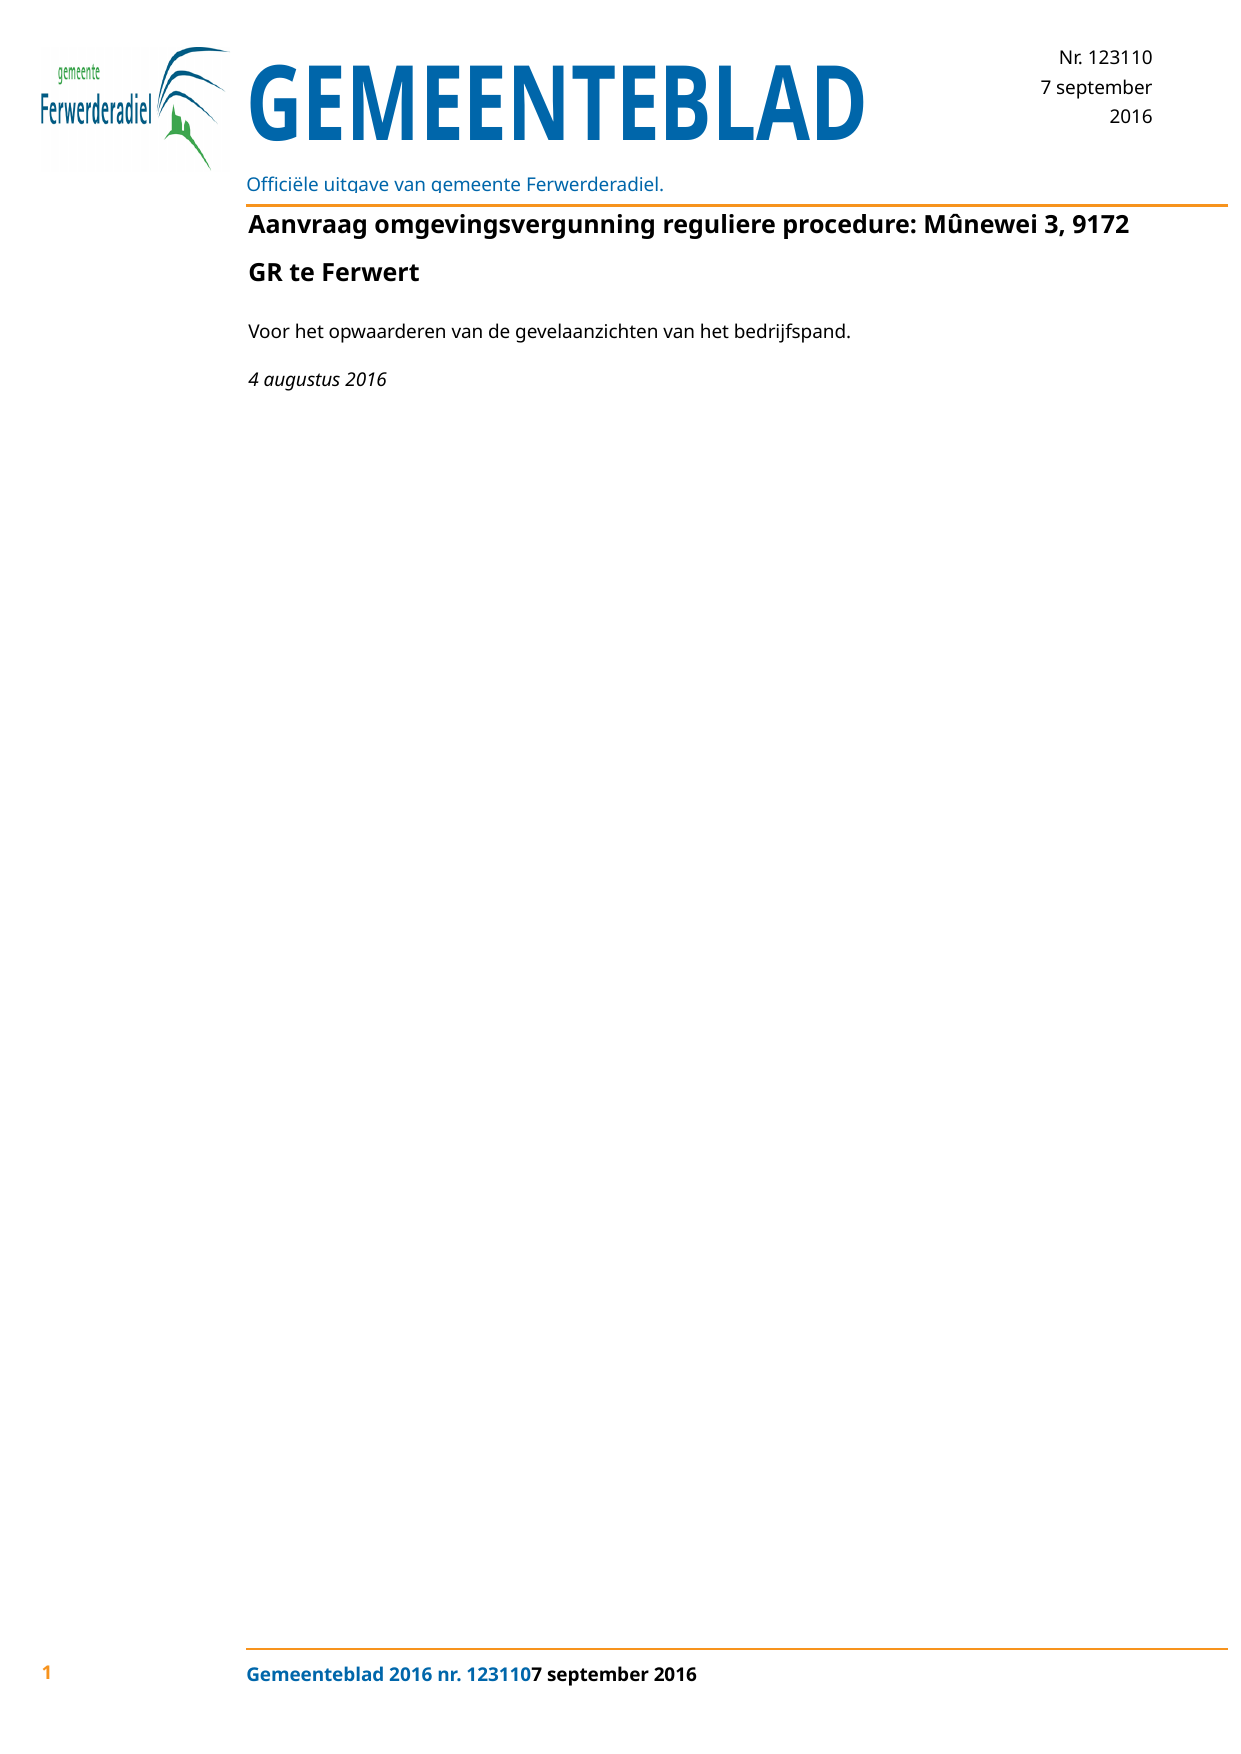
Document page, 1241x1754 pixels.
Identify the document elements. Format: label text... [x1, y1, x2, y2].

text Aanvraag omgevingsvergunning reguliere procedure: Mûnewei 3, 9172 GR te Ferwert [248, 207, 1152, 288]
text 4 augustus 2016 [248, 366, 1152, 391]
picture [41, 47, 231, 172]
text Voor het opwaarderen van de gevelaanzichten van het bedrijfspand. [248, 318, 1152, 344]
